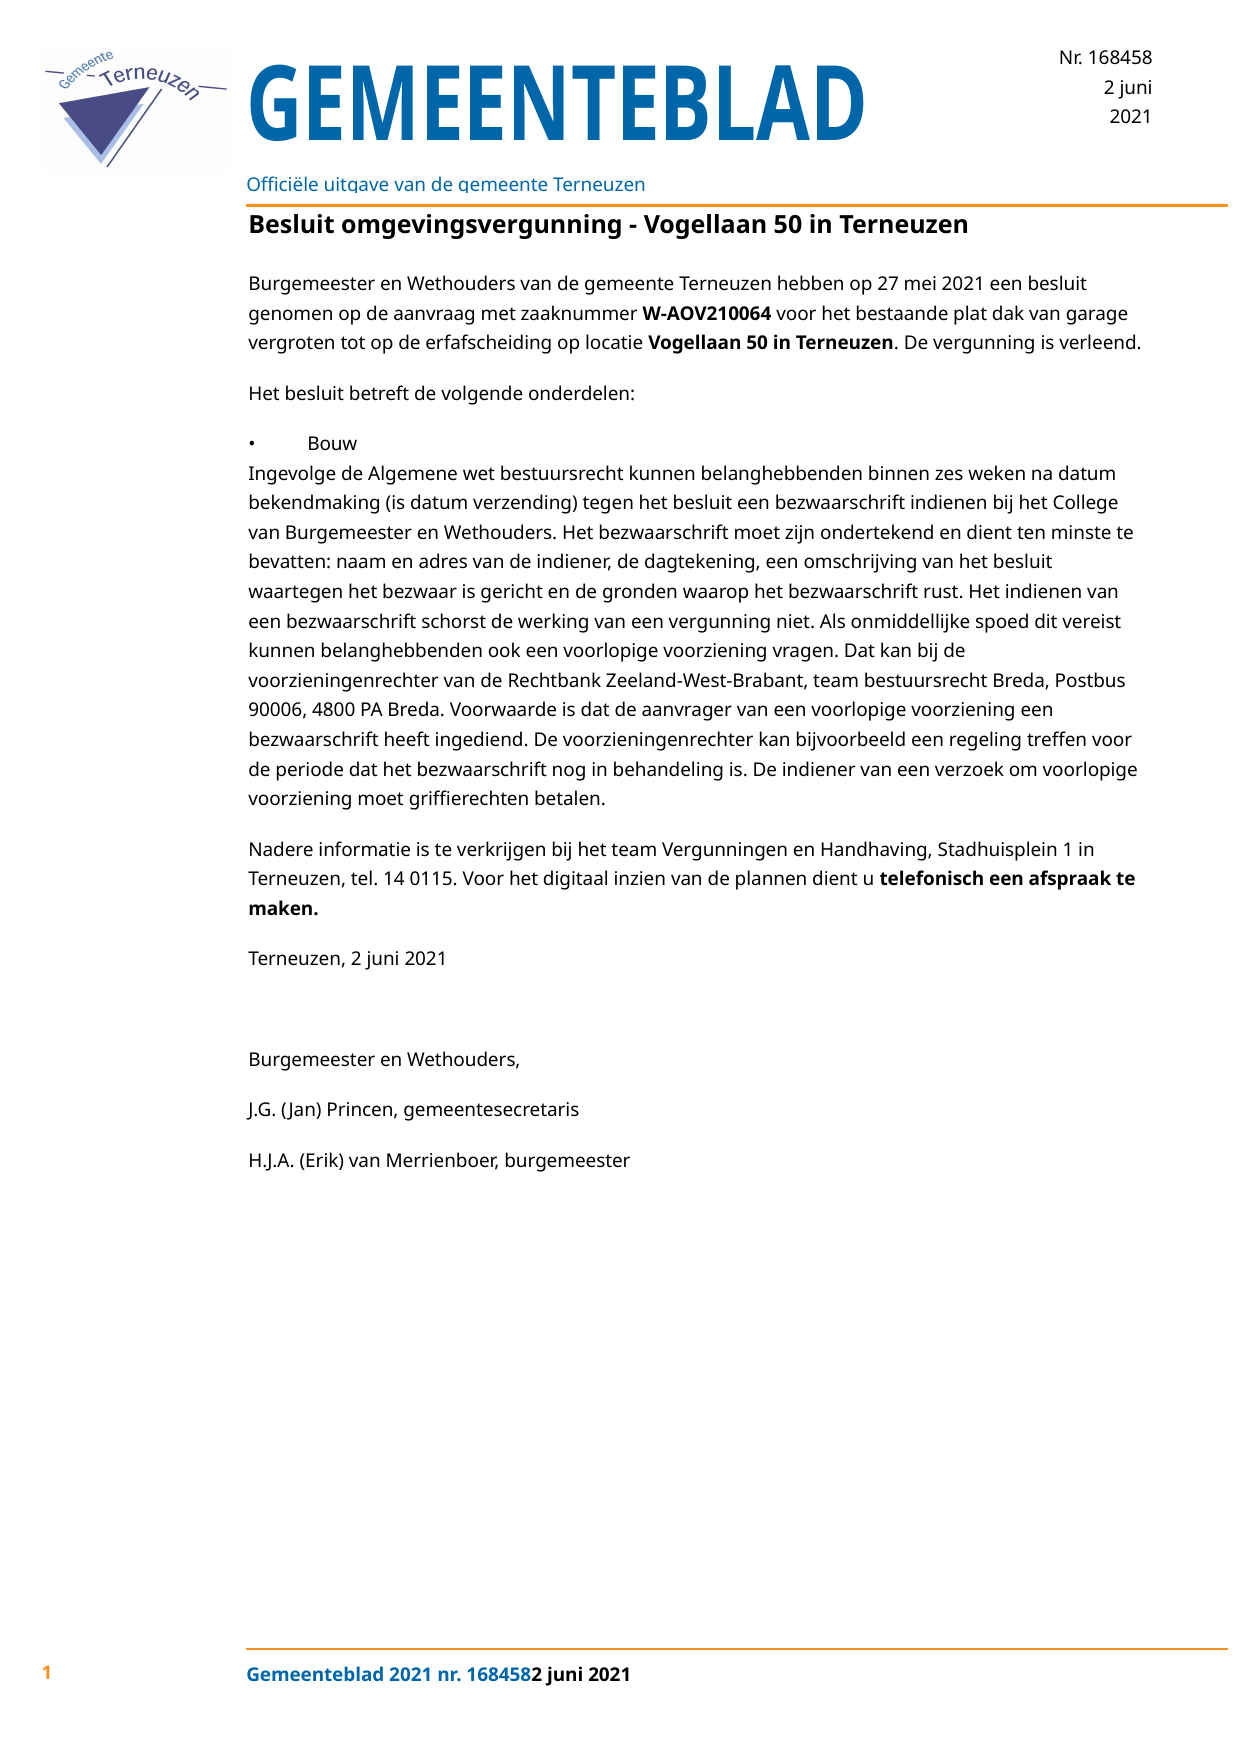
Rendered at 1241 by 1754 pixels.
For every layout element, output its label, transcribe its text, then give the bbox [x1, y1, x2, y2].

text J.G. (Jan) Princen, gemeentesecretaris [248, 1097, 1152, 1122]
text Nadere informatie is te verkrijgen bij het team Vergunningen en Handhaving, Stadhuisplein 1 in Terneuzen, tel. 14 0115. Voor het digitaal inzien van de plannen dient u telefonisch een afspraak te maken. [248, 836, 1152, 921]
text Ingevolge de Algemene wet bestuursrecht kunnen belanghebbenden binnen zes weken na datum bekendmaking (is datum verzending) tegen het besluit een bezwaarschrift indienen bij het College van Burgemeester en Wethouders. Het bezwaarschrift moet zijn ondertekend en dient ten minste te bevatten: naam en adres van de indiener, de dagtekening, een omschrijving van het besluit waartegen het bezwaar is gericht en de gronden waarop het bezwaarschrift rust. Het indienen van een bezwaarschrift schorst de werking van een vergunning niet. Als onmiddellijke spoed dit vereist kunnen belanghebbenden ook een voorlopige voorziening vragen. Dat kan bij de voorzieningenrechter van de Rechtbank Zeeland-West-Brabant, team bestuursrecht Breda, Postbus 90006, 4800 PA Breda. Voorwaarde is dat de aanvrager van een voorlopige voorziening een bezwaarschrift heeft ingediend. De voorzieningenrechter kan bijvoorbeeld een regeling treffen voor de periode dat het bezwaarschrift nog in behandeling is. De indiener van een verzoek om voorlopige voorziening moet griffierechten betalen. [248, 460, 1152, 811]
list Bouw [248, 430, 1152, 456]
text Burgemeester en Wethouders van de gemeente Terneuzen hebben op 27 mei 2021 een besluit genomen op de aanvraag met zaaknummer W-AOV210064 voor het bestaande plat dak van garage vergroten tot op de erfafscheiding op locatie Vogellaan 50 in Terneuzen. De vergunning is verleend. [248, 270, 1152, 355]
picture [41, 47, 231, 172]
text Het besluit betreft de volgende onderdelen: [248, 380, 1152, 406]
text Besluit omgevingsvergunning - Vogellaan 50 in Terneuzen [248, 207, 1152, 241]
text H.J.A. (Erik) van Merrienboer, burgemeester [248, 1147, 1152, 1173]
text Terneuzen, 2 juni 2021 [248, 945, 1152, 971]
text Burgemeester en Wethouders, [248, 1046, 1152, 1072]
